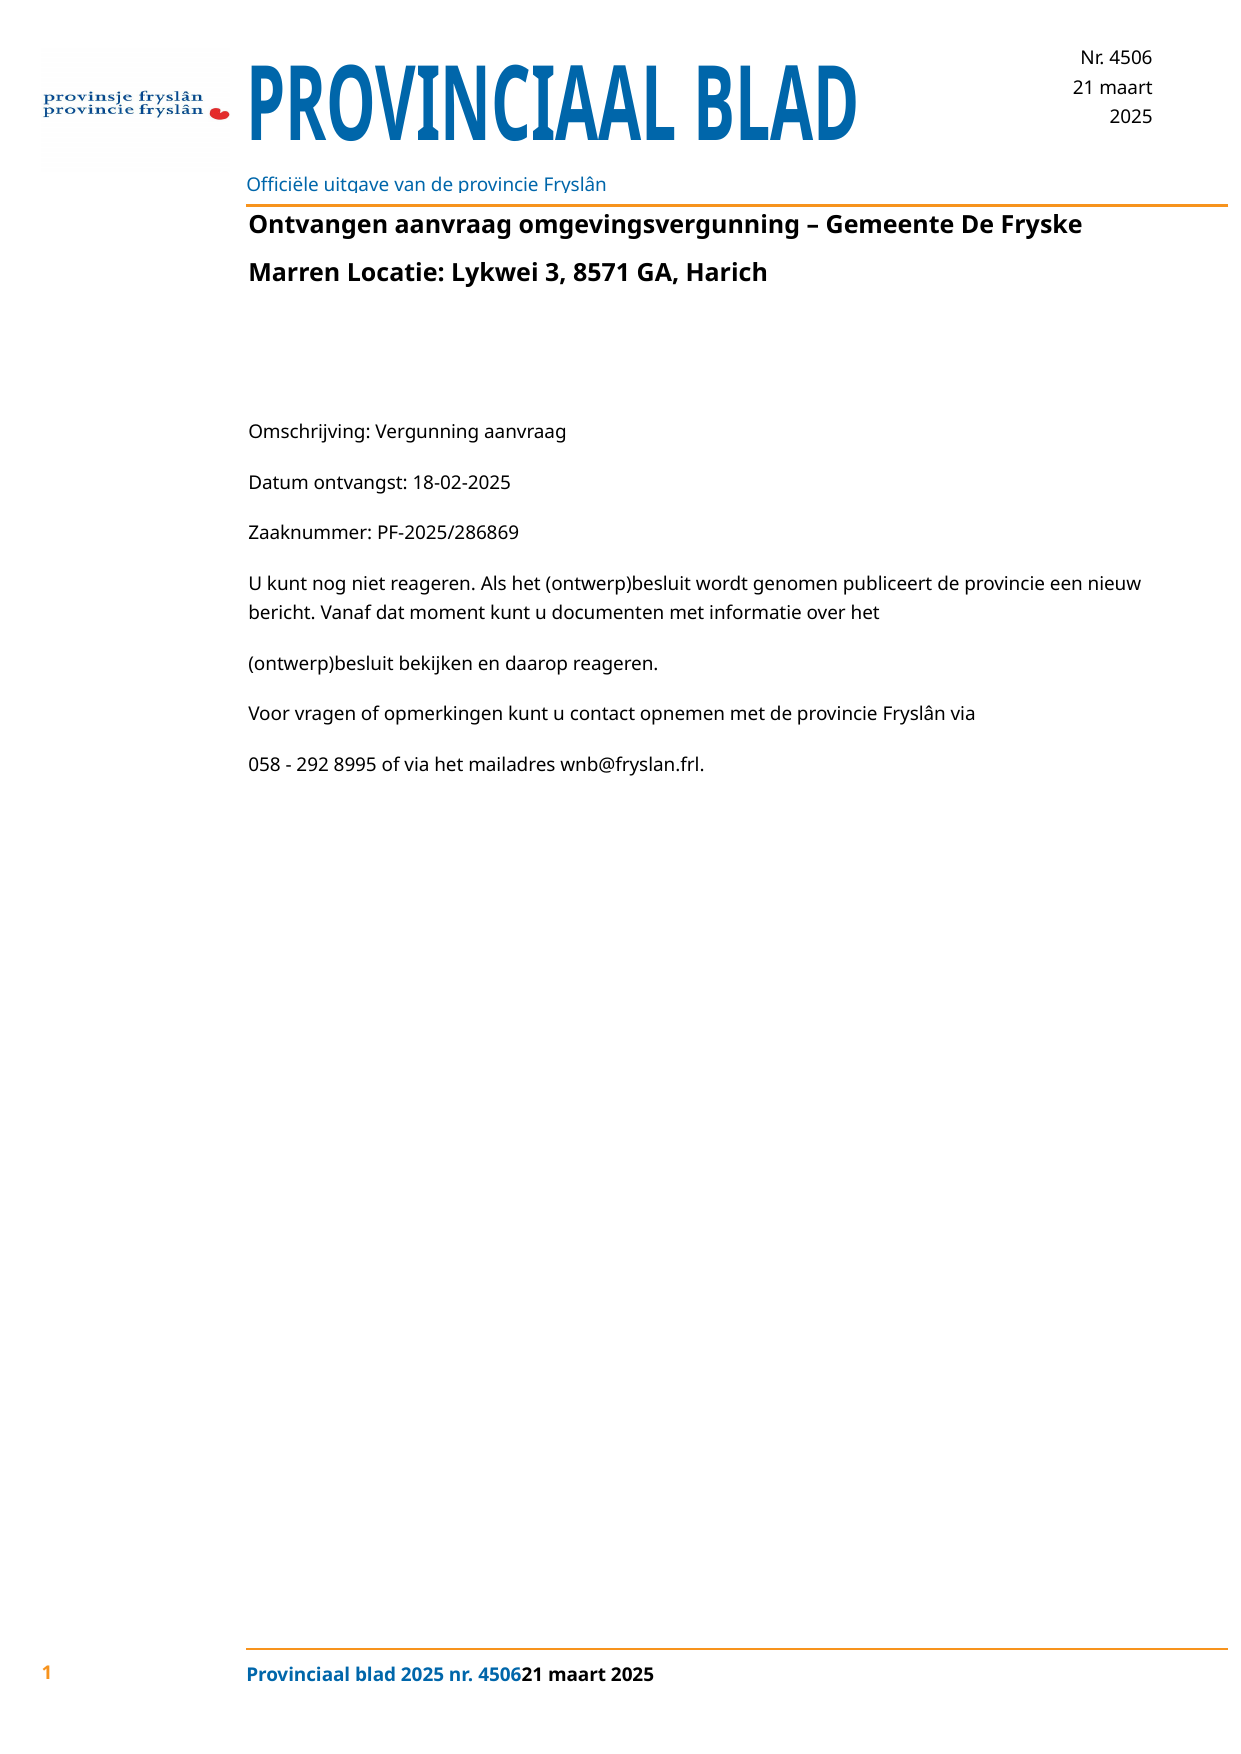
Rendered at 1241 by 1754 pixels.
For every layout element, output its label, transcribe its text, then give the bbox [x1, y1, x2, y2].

text U kunt nog niet reageren. Als het (ontwerp)besluit wordt genomen publiceert de provincie een nieuw bericht. Vanaf dat moment kunt u documenten met informatie over het [248, 570, 1152, 625]
text Voor vragen of opmerkingen kunt u contact opnemen met de provincie Fryslân via [248, 700, 1152, 726]
text Zaaknummer: PF-2025/286869 [248, 519, 1152, 545]
text Ontvangen aanvraag omgevingsvergunning – Gemeente De Fryske Marren Locatie: Lykwei 3, 8571 GA, Harich [248, 207, 1152, 288]
text 058 - 292 8995 of via het mailadres wnb@fryslan.frl. [248, 751, 1152, 777]
text (ontwerp)besluit bekijken en daarop reageren. [248, 650, 1152, 676]
text Omschrijving: Vergunning aanvraag [248, 419, 1152, 444]
text Datum ontvangst: 18-02-2025 [248, 469, 1152, 495]
picture [41, 47, 231, 172]
